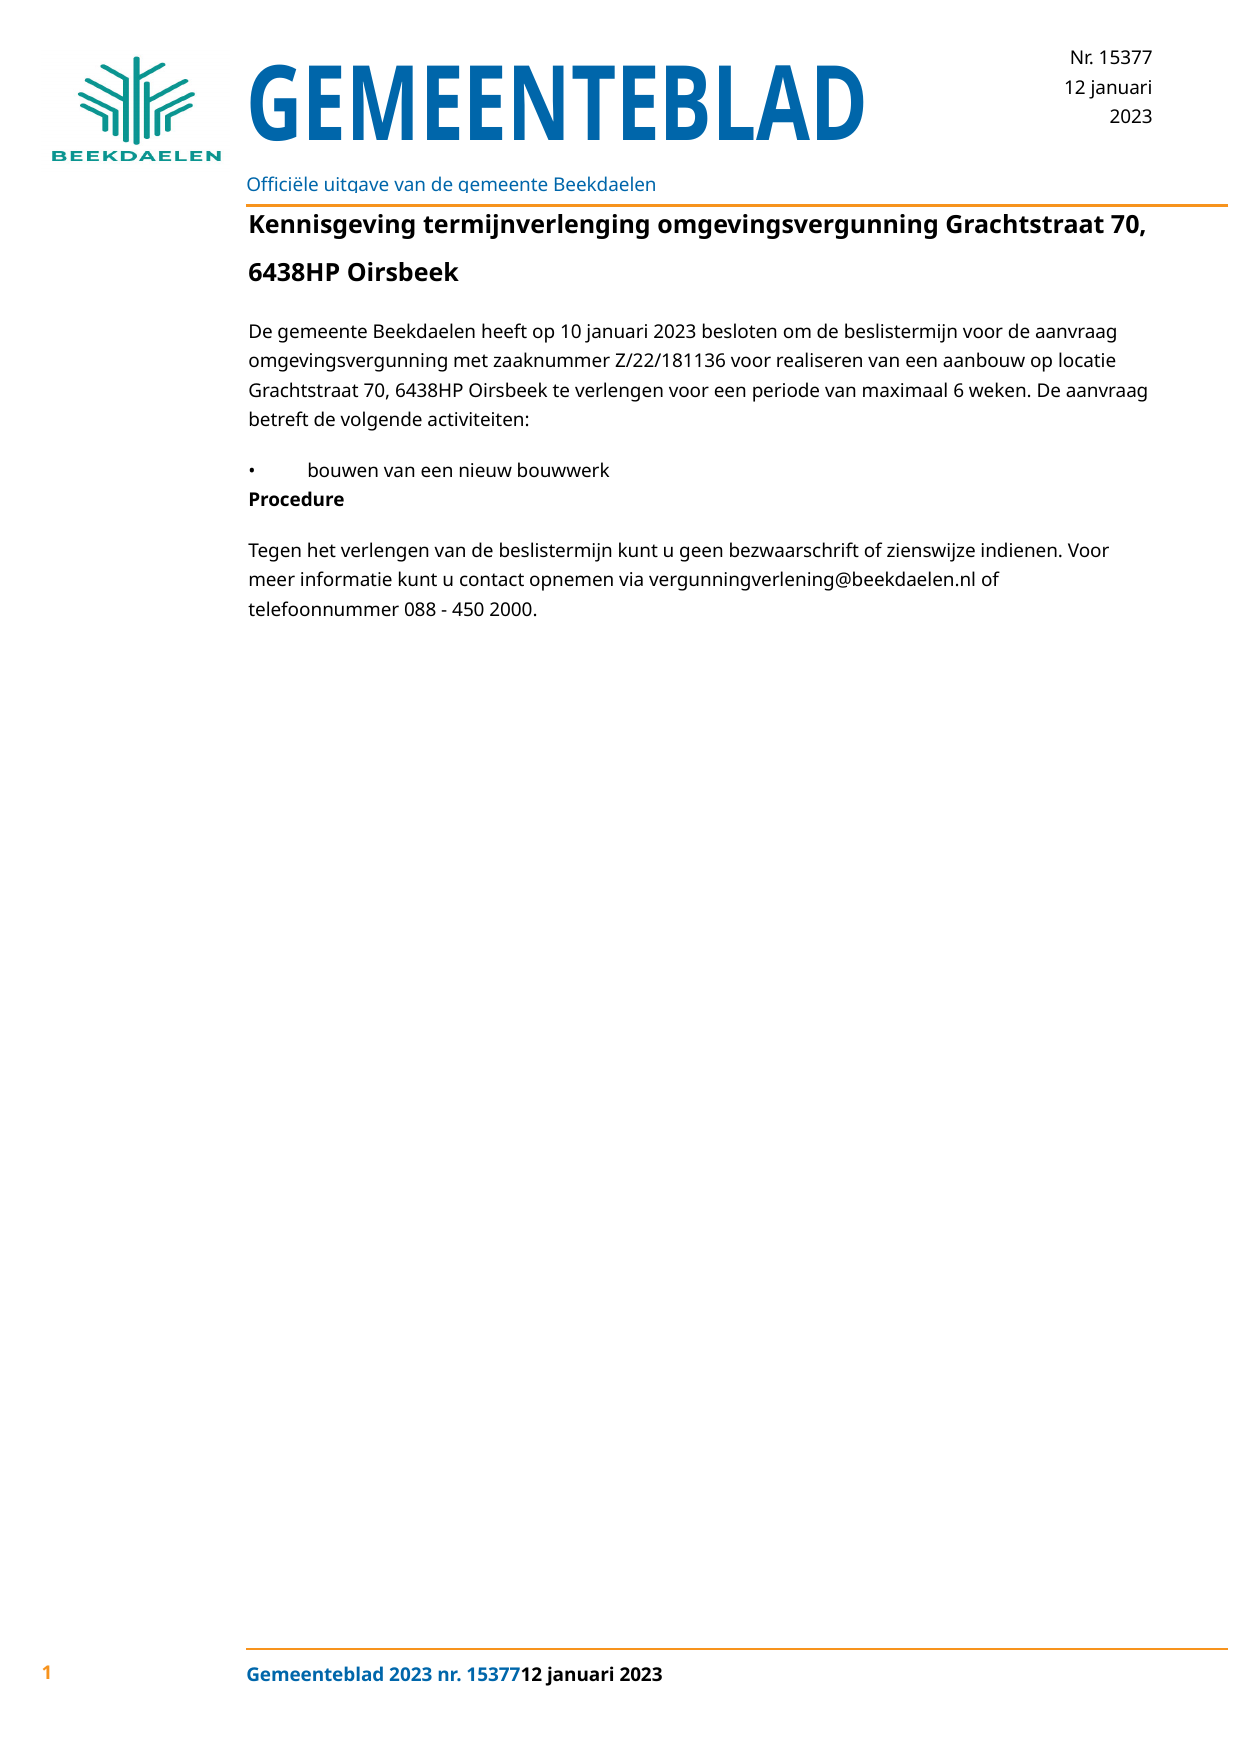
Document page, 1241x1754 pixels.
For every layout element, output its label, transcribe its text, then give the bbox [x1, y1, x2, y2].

text Kennisgeving termijnverlenging omgevingsvergunning Grachtstraat 70, 6438HP Oirsbeek [248, 207, 1152, 288]
text Tegen het verlengen van de beslistermijn kunt u geen bezwaarschrift of zienswijze indienen. Voor meer informatie kunt u contact opnemen via vergunningverlening@beekdaelen.nl of telefoonnummer 088 - 450 2000. [248, 537, 1152, 622]
text De gemeente Beekdaelen heeft op 10 januari 2023 besloten om de beslistermijn voor de aanvraag omgevingsvergunning met zaaknummer Z/22/181136 voor realiseren van een aanbouw op locatie Grachtstraat 70, 6438HP Oirsbeek te verlengen voor een periode van maximaal 6 weken. De aanvraag betreft de volgende activiteiten: [248, 318, 1152, 432]
text Procedure [248, 487, 1152, 512]
picture [41, 47, 231, 172]
list bouwen van een nieuw bouwwerk [248, 457, 1152, 483]
